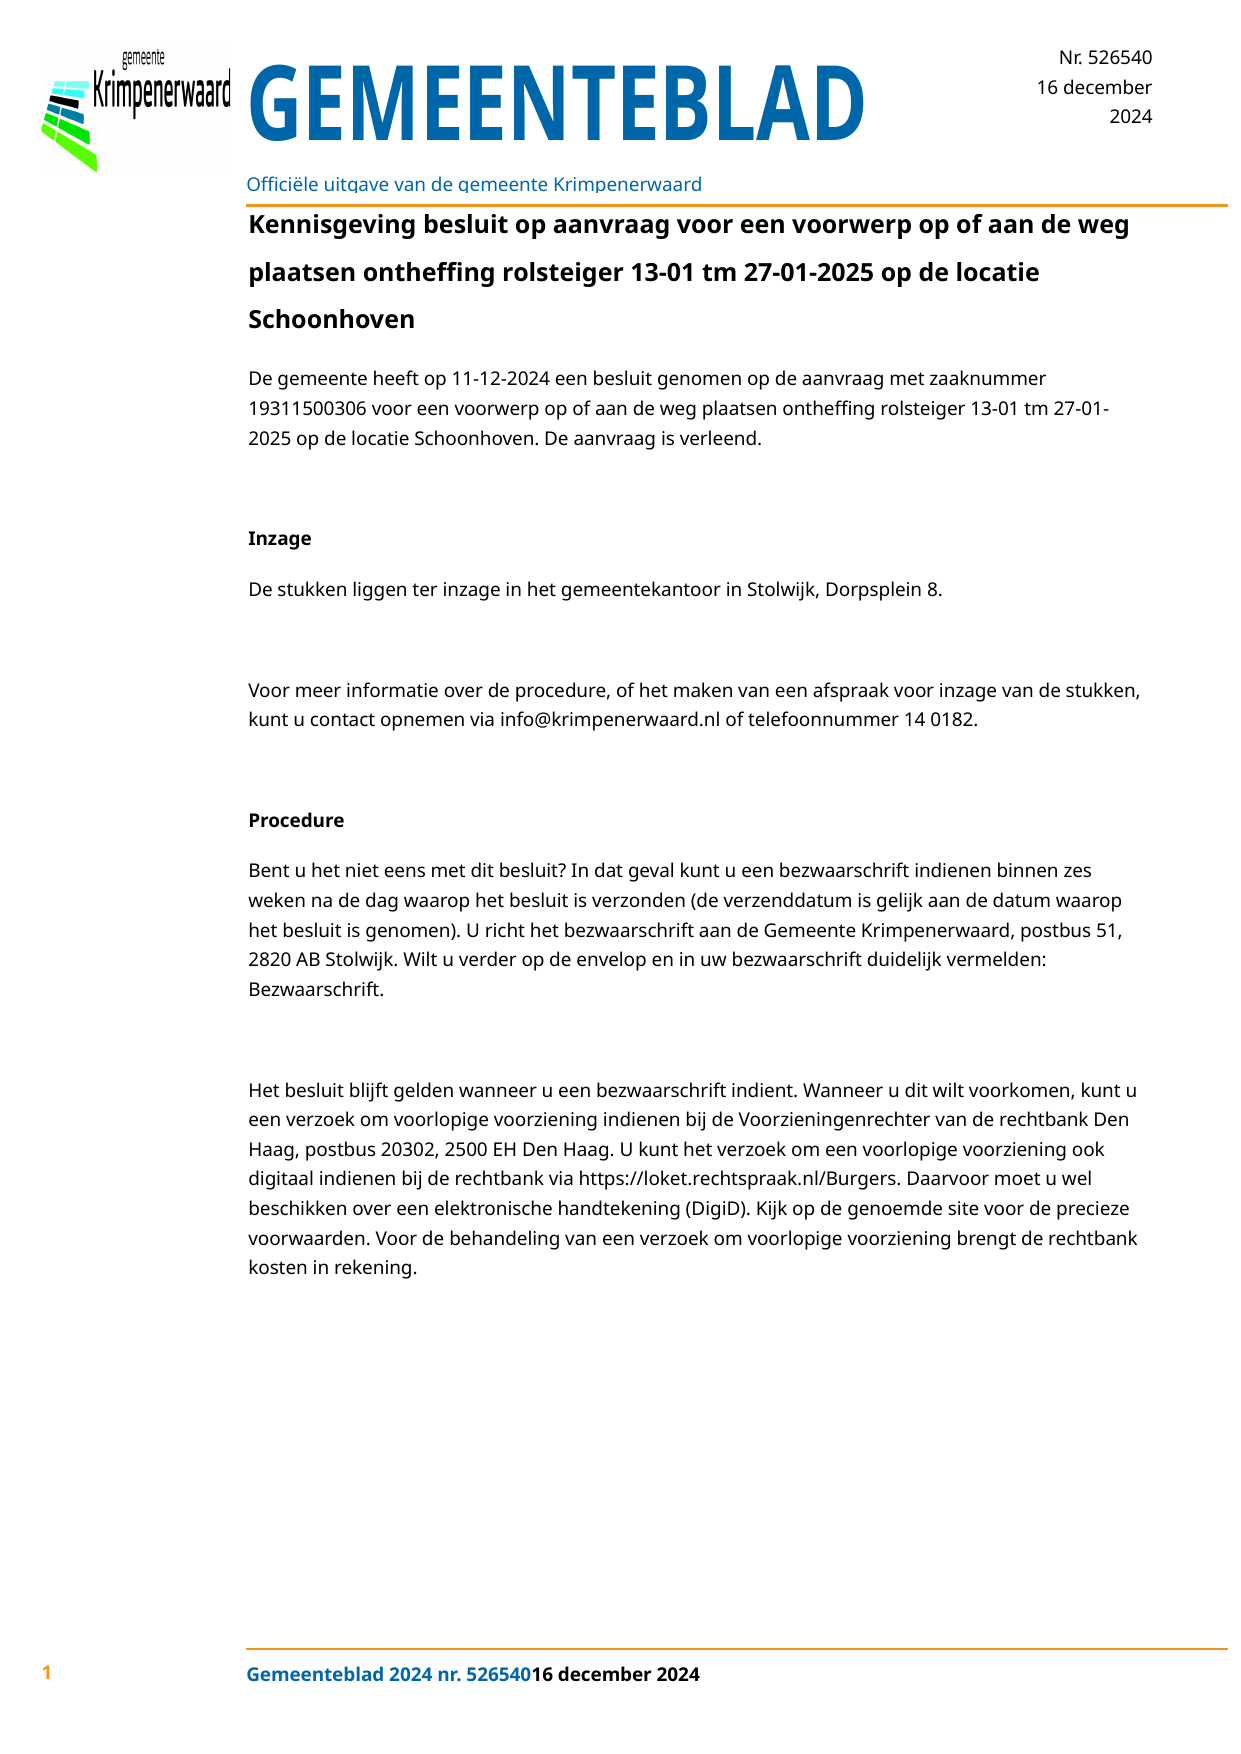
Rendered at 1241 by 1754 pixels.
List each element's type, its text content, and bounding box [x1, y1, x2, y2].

text Procedure [248, 807, 1152, 833]
text De gemeente heeft op 11-12-2024 een besluit genomen op de aanvraag met zaaknummer 19311500306 voor een voorwerp op of aan de weg plaatsen ontheffing rolsteiger 13-01 tm 27-01-2025 op de locatie Schoonhoven. De aanvraag is verleend. [248, 366, 1152, 450]
text Inzage [248, 526, 1152, 551]
picture [41, 47, 231, 172]
text Bent u het niet eens met dit besluit? In dat geval kunt u een bezwaarschrift indienen binnen zes weken na de dag waarop het besluit is verzonden (de verzenddatum is gelijk aan de datum waarop het besluit is genomen). U richt het bezwaarschrift aan de Gemeente Krimpenerwaard, postbus 51, 2820 AB Stolwijk. Wilt u verder op de envelop en in uw bezwaarschrift duidelijk vermelden: Bezwaarschrift. [248, 858, 1152, 1002]
text Het besluit blijft gelden wanneer u een bezwaarschrift indient. Wanneer u dit wilt voorkomen, kunt u een verzoek om voorlopige voorziening indienen bij de Voorzieningenrechter van de rechtbank Den Haag, postbus 20302, 2500 EH Den Haag. U kunt het verzoek om een voorlopige voorziening ook digitaal indienen bij de rechtbank via https://loket.rechtspraak.nl/Burgers. Daarvoor moet u wel beschikken over een elektronische handtekening (DigiD). Kijk op de genoemde site voor de precieze voorwaarden. Voor de behandeling van een verzoek om voorlopige voorziening brengt de rechtbank kosten in rekening. [248, 1077, 1152, 1280]
text Voor meer informatie over de procedure, of het maken van een afspraak voor inzage van de stukken, kunt u contact opnemen via info@krimpenerwaard.nl of telefoonnummer 14 0182. [248, 677, 1152, 732]
text Kennisgeving besluit op aanvraag voor een voorwerp op of aan de weg plaatsen ontheffing rolsteiger 13-01 tm 27-01-2025 op de locatie Schoonhoven [248, 207, 1152, 336]
text De stukken liggen ter inzage in het gemeentekantoor in Stolwijk, Dorpsplein 8. [248, 576, 1152, 602]
